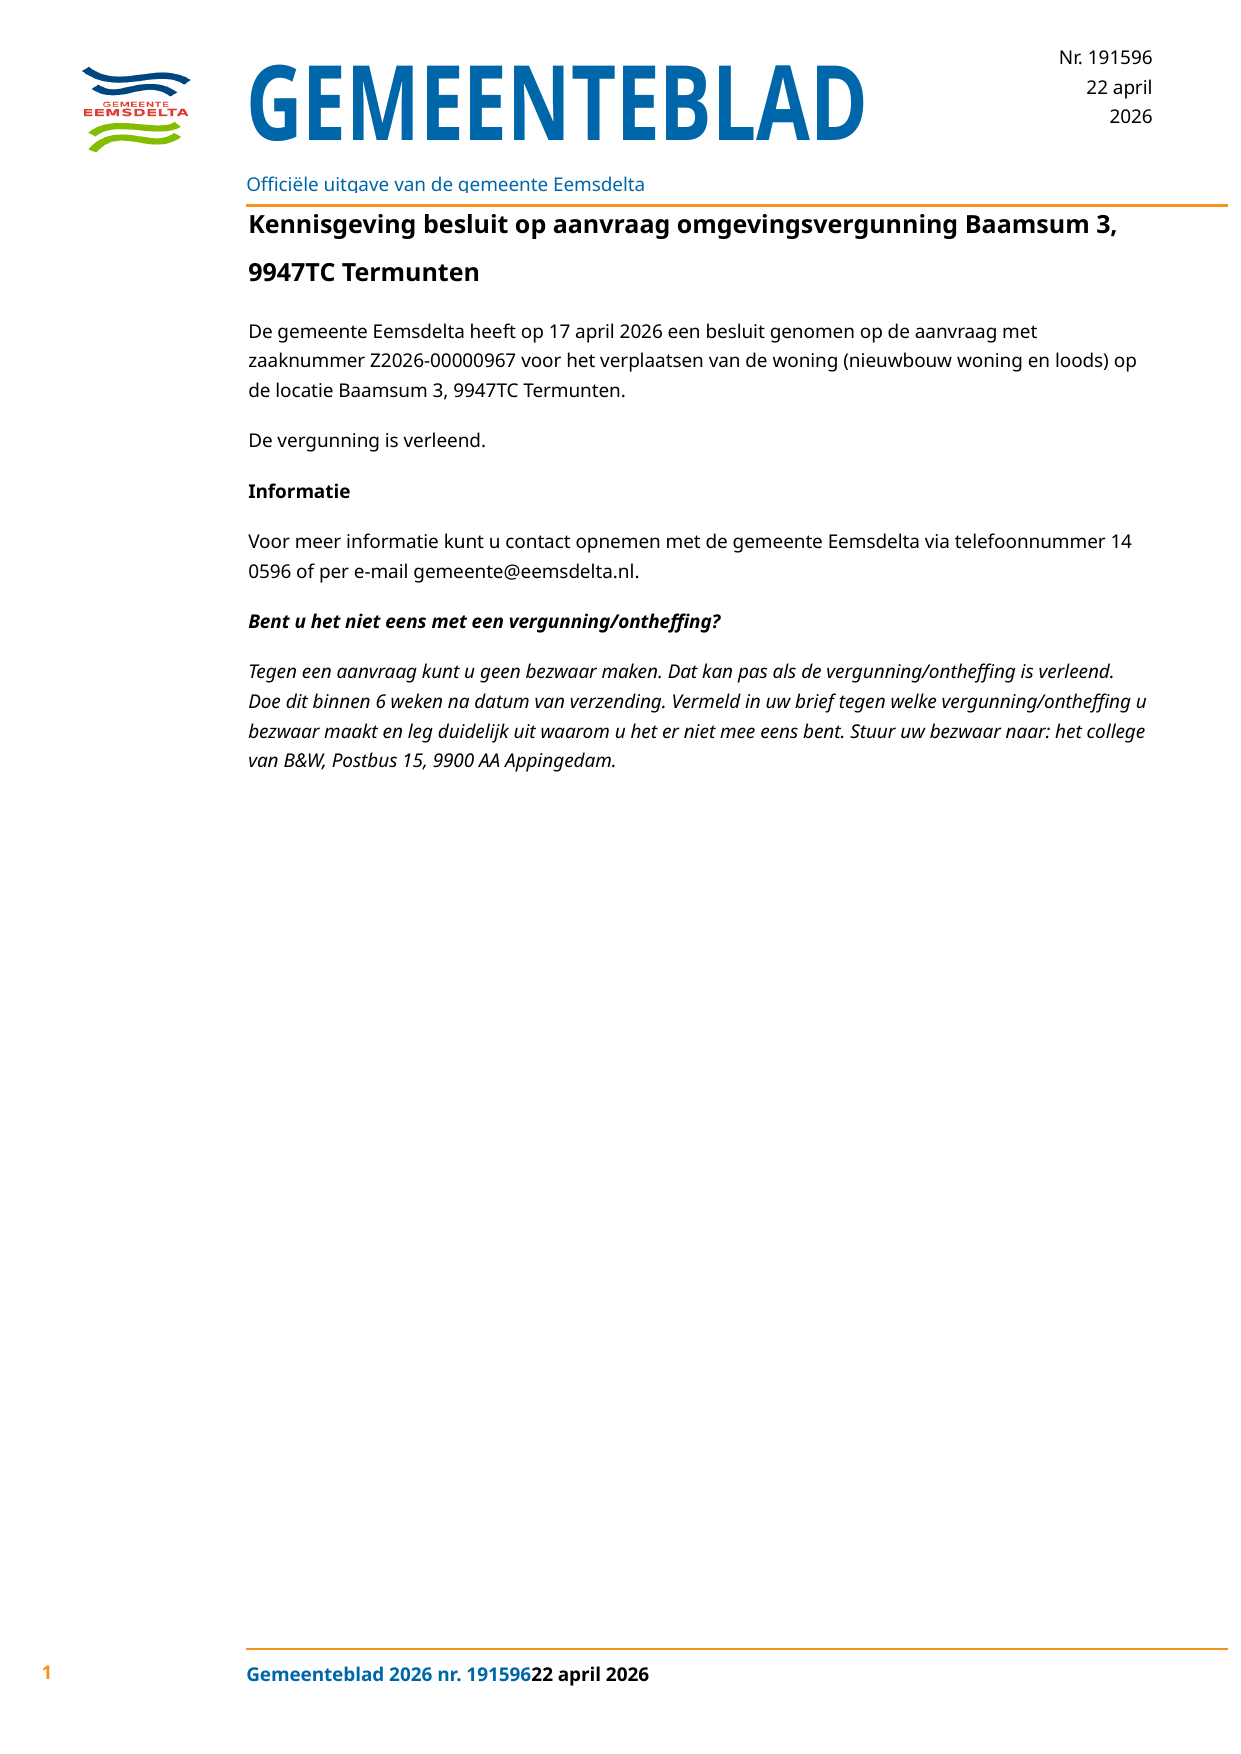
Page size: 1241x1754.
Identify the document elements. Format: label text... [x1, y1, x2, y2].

picture [41, 47, 231, 172]
text Bent u het niet eens met een vergunning/ontheffing? [248, 608, 1152, 634]
text Informatie [248, 478, 1152, 504]
text Tegen een aanvraag kunt u geen bezwaar maken. Dat kan pas als de vergunning/ontheffing is verleend. Doe dit binnen 6 weken na datum van verzending. Vermeld in uw brief tegen welke vergunning/ontheffing u bezwaar maakt en leg duidelijk uit waarom u het er niet mee eens bent. Stuur uw bezwaar naar: het college van B&W, Postbus 15, 9900 AA Appingedam. [248, 659, 1152, 773]
text Voor meer informatie kunt u contact opnemen met de gemeente Eemsdelta via telefoonnummer 14 0596 of per e-mail gemeente@eemsdelta.nl. [248, 528, 1152, 584]
text Kennisgeving besluit op aanvraag omgevingsvergunning Baamsum 3, 9947TC Termunten [248, 207, 1152, 288]
text De gemeente Eemsdelta heeft op 17 april 2026 een besluit genomen op de aanvraag met zaaknummer Z2026-00000967 voor het verplaatsen van de woning (nieuwbouw woning en loods) op de locatie Baamsum 3, 9947TC Termunten. [248, 318, 1152, 403]
text De vergunning is verleend. [248, 427, 1152, 453]
